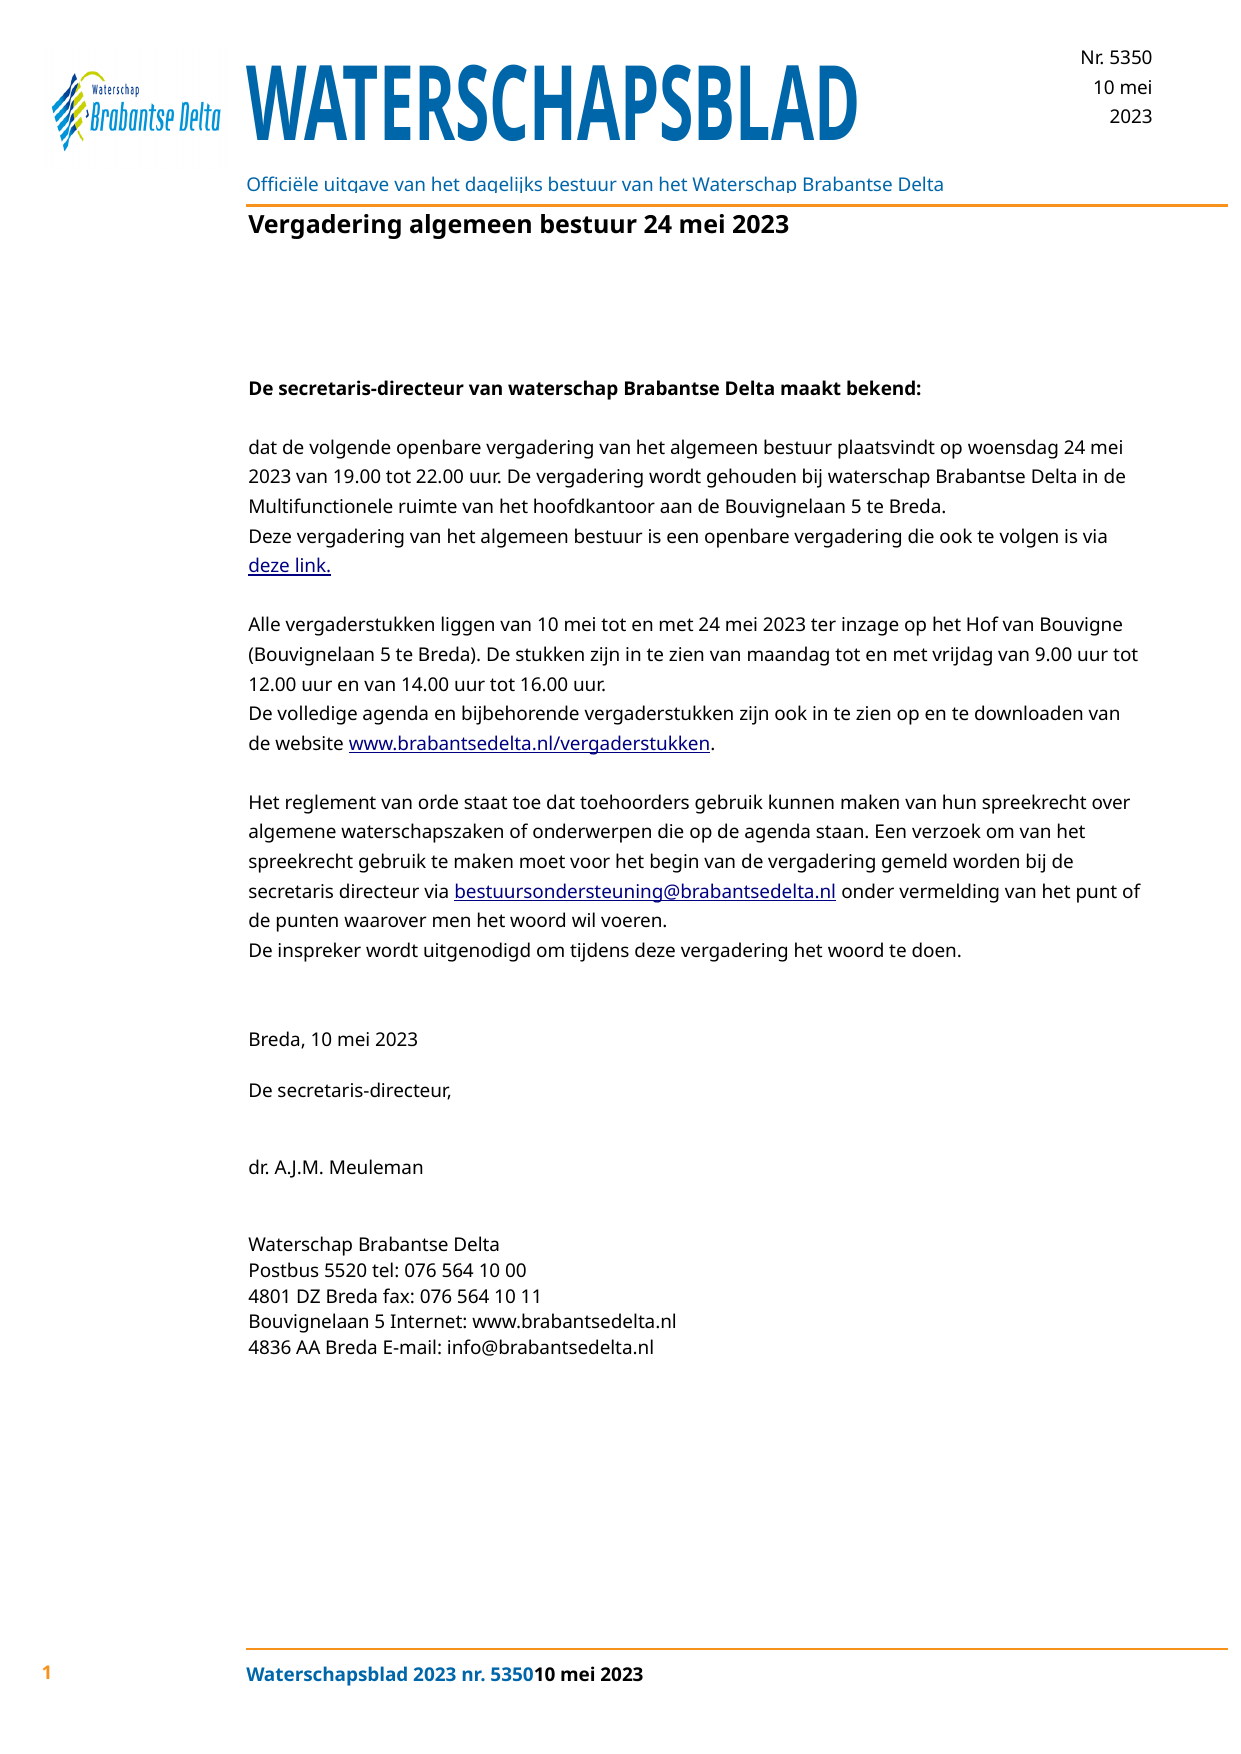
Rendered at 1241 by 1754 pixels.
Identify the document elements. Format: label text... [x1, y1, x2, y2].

text De secretaris-directeur van waterschap Brabantse Delta maakt bekend: [248, 375, 1152, 401]
text De inspreker wordt uitgenodigd om tijdens deze vergadering het woord te doen. [248, 937, 1152, 963]
text 4836 AA Breda E-mail: info@brabantsedelta.nl [248, 1334, 1152, 1360]
text algemene waterschapszaken of onderwerpen die op de agenda staan. Een verzoek om van het [248, 819, 1152, 844]
text Vergadering algemeen bestuur 24 mei 2023 [248, 207, 1152, 241]
text de website www.brabantsedelta.nl/vergaderstukken. [248, 730, 1152, 756]
text Alle vergaderstukken liggen van 10 mei tot en met 24 mei 2023 ter inzage op het Hof van Bouvigne (Bouvignelaan 5 te Breda). De stukken zijn in te zien van maandag tot en met vrijdag van 9.00 uur tot 12.00 uur en van 14.00 uur tot 16.00 uur. [248, 612, 1152, 696]
text De secretaris-directeur, [248, 1077, 1152, 1103]
text De volledige agenda en bijbehorende vergaderstukken zijn ook in te zien op en te downloaden van [248, 700, 1152, 726]
text Bouvignelaan 5 Internet: www.brabantsedelta.nl [248, 1309, 1152, 1334]
text Breda, 10 mei 2023 [248, 1026, 1152, 1051]
text Het reglement van orde staat toe dat toehoorders gebruik kunnen maken van hun spreekrecht over [248, 789, 1152, 815]
text 4801 DZ Breda fax: 076 564 10 11 [248, 1283, 1152, 1309]
text spreekrecht gebruik te maken moet voor het begin van de vergadering gemeld worden bij de secretaris directeur via bestuursondersteuning@brabantsedelta.nl onder vermelding van het punt of de punten waarover men het woord wil voeren. [248, 848, 1152, 933]
text dr. A.J.M. Meuleman [248, 1154, 1152, 1180]
text Deze vergadering van het algemeen bestuur is een openbare vergadering die ook te volgen is via deze link. [248, 523, 1152, 578]
text dat de volgende openbare vergadering van het algemeen bestuur plaatsvindt op woensdag 24 mei 2023 van 19.00 tot 22.00 uur. De vergadering wordt gehouden bij waterschap Brabantse Delta in de Multifunctionele ruimte van het hoofdkantoor aan de Bouvignelaan 5 te Breda. [248, 434, 1152, 519]
picture [41, 47, 231, 172]
text Postbus 5520 tel: 076 564 10 00 [248, 1257, 1152, 1283]
text Waterschap Brabantse Delta [248, 1232, 1152, 1257]
